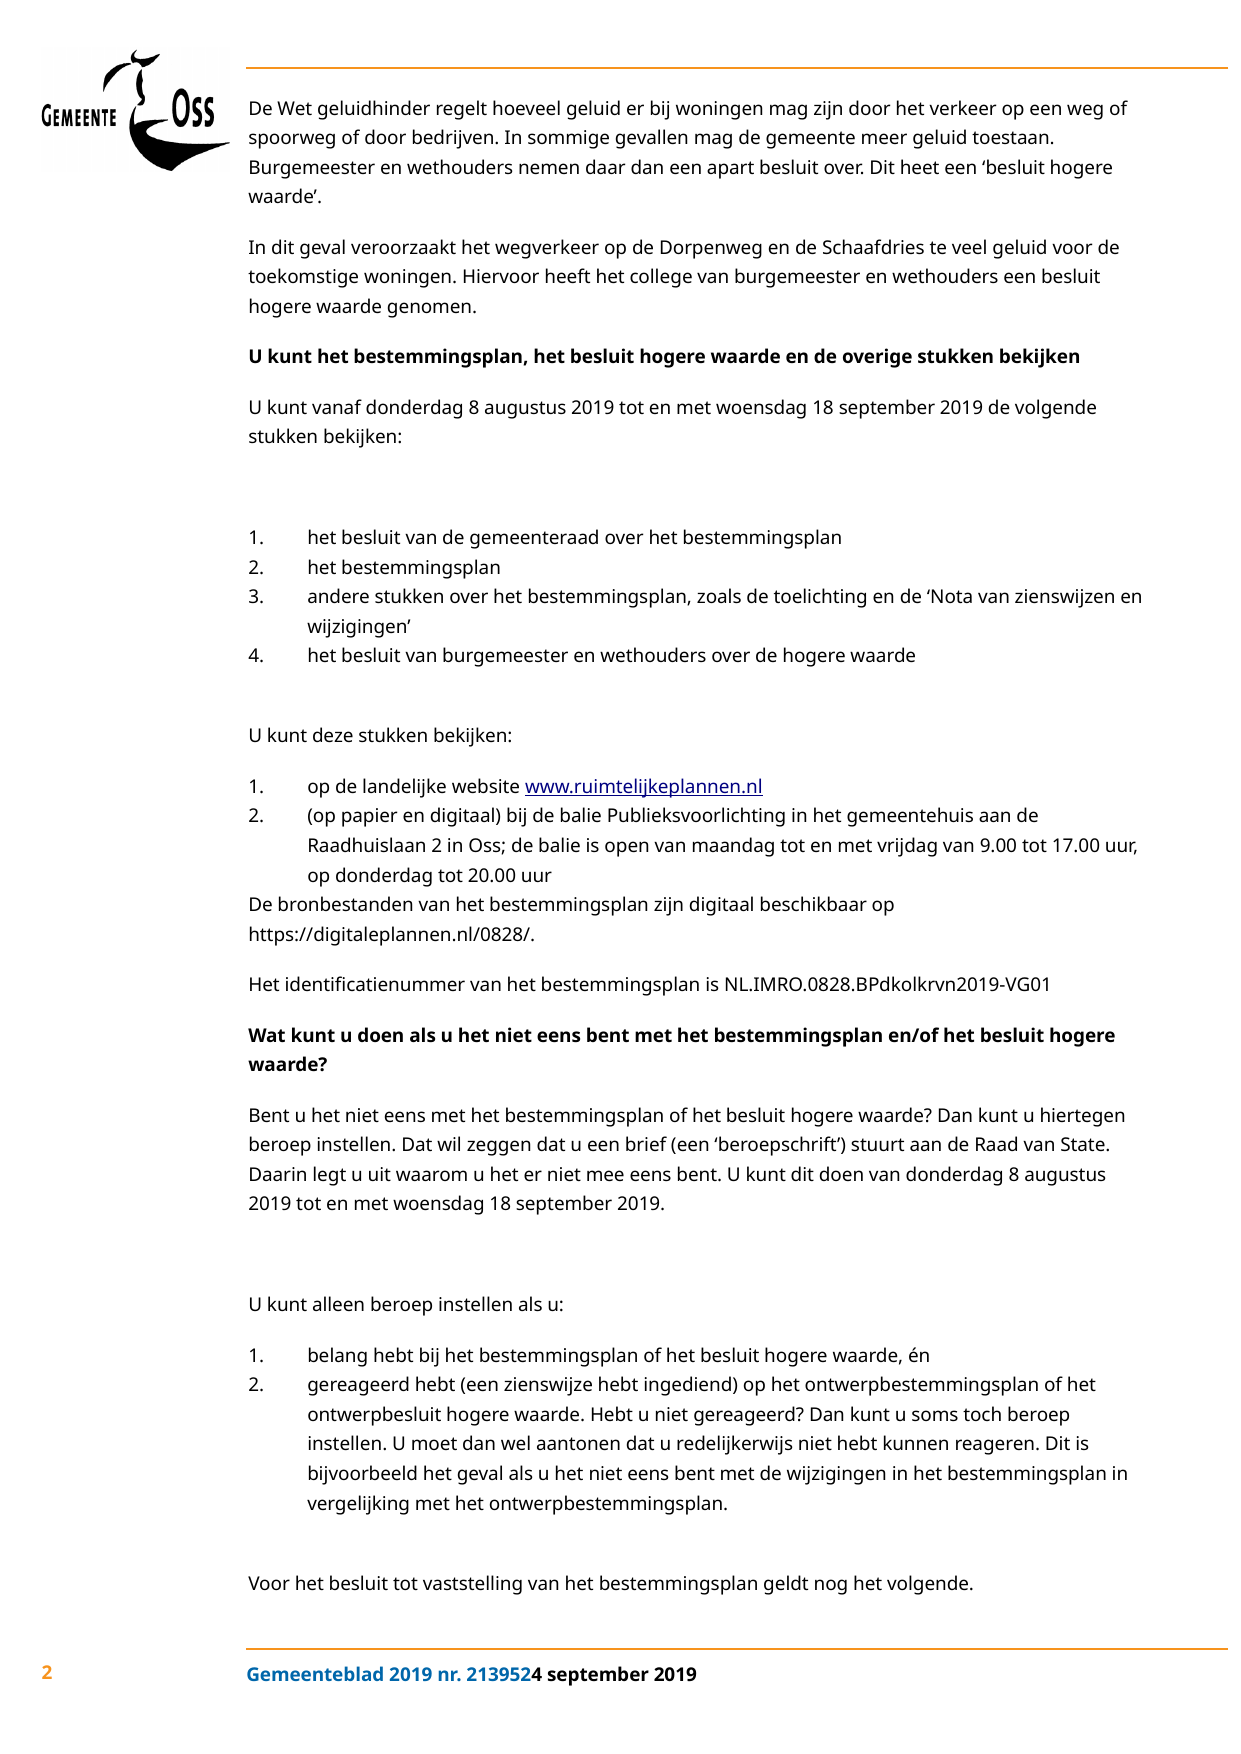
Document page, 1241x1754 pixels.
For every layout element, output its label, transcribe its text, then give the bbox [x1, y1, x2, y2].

list het bestemmingsplan [248, 554, 1152, 580]
text Bent u het niet eens met het bestemmingsplan of het besluit hogere waarde? Dan kunt u hiertegen beroep instellen. Dat wil zeggen dat u een brief (een ‘beroepschrift’) stuurt aan de Raad van State. Daarin legt u uit waarom u het er niet mee eens bent. U kunt dit doen van donderdag 8 augustus 2019 tot en met woensdag 18 september 2019. [248, 1102, 1152, 1216]
list gereageerd hebt (een zienswijze hebt ingediend) op het ontwerpbestemmingsplan of het ontwerpbesluit hogere waarde. Hebt u niet gereageerd? Dan kunt u soms toch beroep instellen. U moet dan wel aantonen dat u redelijkerwijs niet hebt kunnen reageren. Dit is bijvoorbeeld het geval als u het niet eens bent met de wijzigingen in het bestemmingsplan in vergelijking met het ontwerpbestemmingsplan. [248, 1371, 1152, 1516]
text Het identificatienummer van het bestemmingsplan is NL.IMRO.0828.BPdkolkrvn2019-VG01 [248, 971, 1152, 997]
list het besluit van burgemeester en wethouders over de hogere waarde [248, 643, 1152, 668]
text De Wet geluidhinder regelt hoeveel geluid er bij woningen mag zijn door het verkeer op een weg of spoorweg of door bedrijven. In sommige gevallen mag de gemeente meer geluid toestaan. Burgemeester en wethouders nemen daar dan een apart besluit over. Dit heet een ‘besluit hogere waarde’. [248, 95, 1152, 209]
text Wat kunt u doen als u het niet eens bent met het bestemmingsplan en/of het besluit hogere waarde? [248, 1022, 1152, 1077]
text De bronbestanden van het bestemmingsplan zijn digitaal beschikbaar op https://digitaleplannen.nl/0828/. [248, 891, 1152, 947]
text U kunt vanaf donderdag 8 augustus 2019 tot en met woensdag 18 september 2019 de volgende stukken bekijken: [248, 394, 1152, 449]
text U kunt het bestemmingsplan, het besluit hogere waarde en de overige stukken bekijken [248, 343, 1152, 369]
text In dit geval veroorzaakt het wegverkeer op de Dorpenweg en de Schaafdries te veel geluid voor de toekomstige woningen. Hiervoor heeft het college van burgemeester en wethouders een besluit hogere waarde genomen. [248, 234, 1152, 319]
list andere stukken over het bestemmingsplan, zoals de toelichting en de ‘Nota van zienswijzen en wijzigingen’ [248, 583, 1152, 639]
list belang hebt bij het bestemmingsplan of het besluit hogere waarde, én [248, 1342, 1152, 1368]
list op de landelijke website www.ruimtelijkeplannen.nl [248, 773, 1152, 799]
text U kunt alleen beroep instellen als u: [248, 1291, 1152, 1317]
list (op papier en digitaal) bij de balie Publieksvoorlichting in het gemeentehuis aan de Raadhuislaan 2 in Oss; de balie is open van maandag tot en met vrijdag van 9.00 tot 17.00 uur, op donderdag tot 20.00 uur [248, 803, 1152, 888]
list het besluit van de gemeenteraad over het bestemmingsplan [248, 524, 1152, 550]
text U kunt deze stukken bekijken: [248, 723, 1152, 748]
picture [41, 47, 231, 172]
text Voor het besluit tot vaststelling van het bestemmingsplan geldt nog het volgende. [248, 1570, 1152, 1596]
